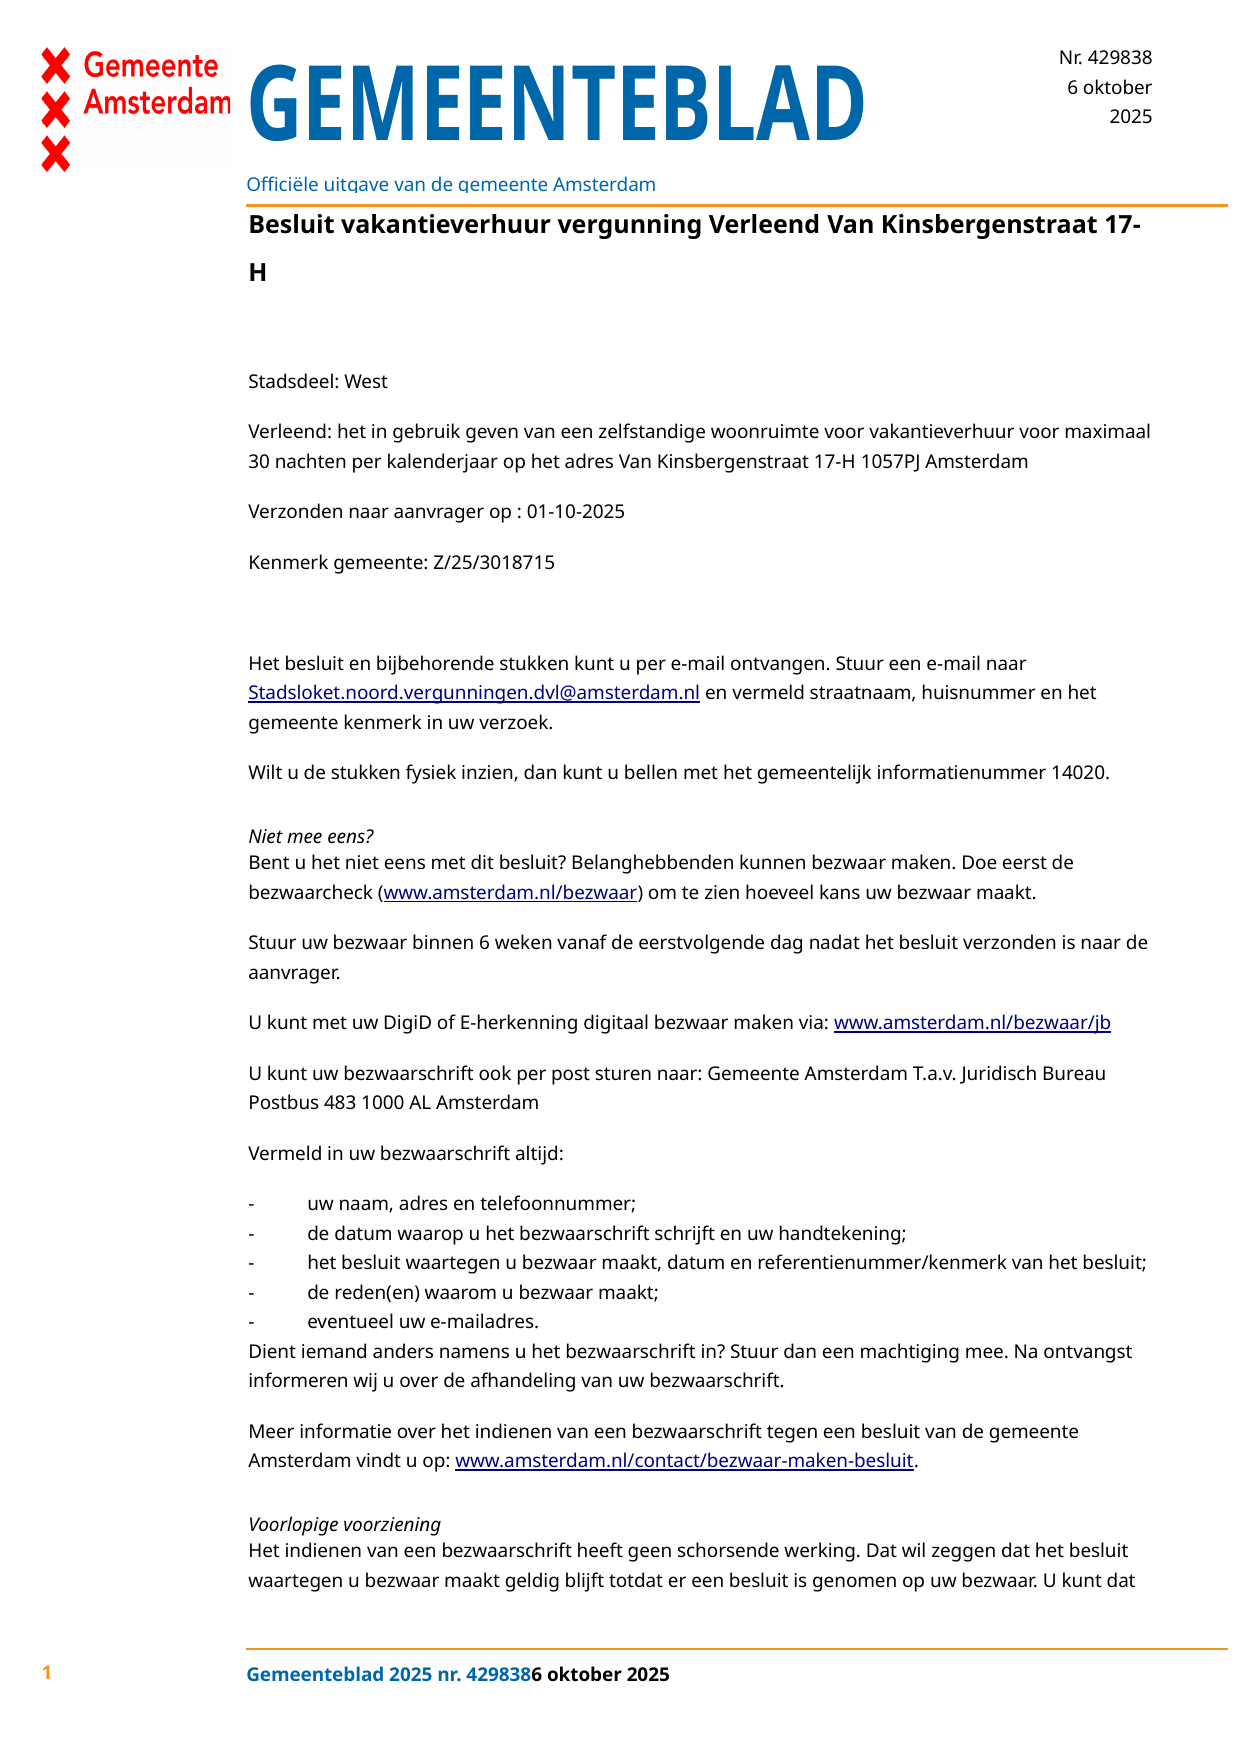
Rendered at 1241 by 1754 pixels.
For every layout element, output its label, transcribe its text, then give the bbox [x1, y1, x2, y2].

text Wilt u de stukken fysiek inzien, dan kunt u bellen met het gemeentelijk informatienummer 14020. [248, 759, 1152, 785]
text U kunt uw bezwaarschrift ook per post sturen naar: Gemeente Amsterdam T.a.v. Juridisch Bureau Postbus 483 1000 AL Amsterdam [248, 1060, 1152, 1115]
text Dient iemand anders namens u het bezwaarschrift in? Stuur dan een machtiging mee. Na ontvangst informeren wij u over de afhandeling van uw bezwaarschrift. [248, 1338, 1152, 1393]
text Kenmerk gemeente: Z/25/3018715 [248, 549, 1152, 575]
text Verzonden naar aanvrager op : 01-10-2025 [248, 499, 1152, 524]
text Voorlopige voorziening [248, 1512, 1152, 1537]
text Bent u het niet eens met dit besluit? Belanghebbenden kunnen bezwaar maken. Doe eerst de bezwaarcheck (www.amsterdam.nl/bezwaar) om te zien hoeveel kans uw bezwaar maakt. [248, 849, 1152, 904]
text Het besluit en bijbehorende stukken kunt u per e-mail ontvangen. Stuur een e-mail naar Stadsloket.noord.vergunningen.dvl@amsterdam.nl en vermeld straatnaam, huisnummer en het gemeente kenmerk in uw verzoek. [248, 650, 1152, 735]
text Het indienen van een bezwaarschrift heeft geen schorsende werking. Dat wil zeggen dat het besluit waartegen u bezwaar maakt geldig blijft totdat er een besluit is genomen op uw bezwaar. U kunt dat [248, 1537, 1152, 1593]
picture [41, 47, 231, 172]
list uw naam, adres en telefoonnummer; [248, 1190, 1152, 1216]
text Stuur uw bezwaar binnen 6 weken vanaf de eerstvolgende dag nadat het besluit verzonden is naar de aanvrager. [248, 929, 1152, 984]
text Meer informatie over het indienen van een bezwaarschrift tegen een besluit van de gemeente Amsterdam vindt u op: www.amsterdam.nl/contact/bezwaar-maken-besluit. [248, 1418, 1152, 1473]
list het besluit waartegen u bezwaar maakt, datum en referentienummer/kenmerk van het besluit; [248, 1249, 1152, 1275]
text U kunt met uw DigiD of E-herkenning digitaal bezwaar maken via: www.amsterdam.nl/bezwaar/jb [248, 1009, 1152, 1035]
list de datum waarop u het bezwaarschrift schrijft en uw handtekening; [248, 1220, 1152, 1245]
text Verleend: het in gebruik geven van een zelfstandige woonruimte voor vakantieverhuur voor maximaal 30 nachten per kalenderjaar op het adres Van Kinsbergenstraat 17-H 1057PJ Amsterdam [248, 419, 1152, 474]
list de reden(en) waarom u bezwaar maakt; [248, 1279, 1152, 1304]
list eventueel uw e-mailadres. [248, 1308, 1152, 1334]
text Besluit vakantieverhuur vergunning Verleend Van Kinsbergenstraat 17-H [248, 207, 1152, 288]
text Niet mee eens? [248, 823, 1152, 849]
text Vermeld in uw bezwaarschrift altijd: [248, 1140, 1152, 1165]
text Stadsdeel: West [248, 368, 1152, 394]
